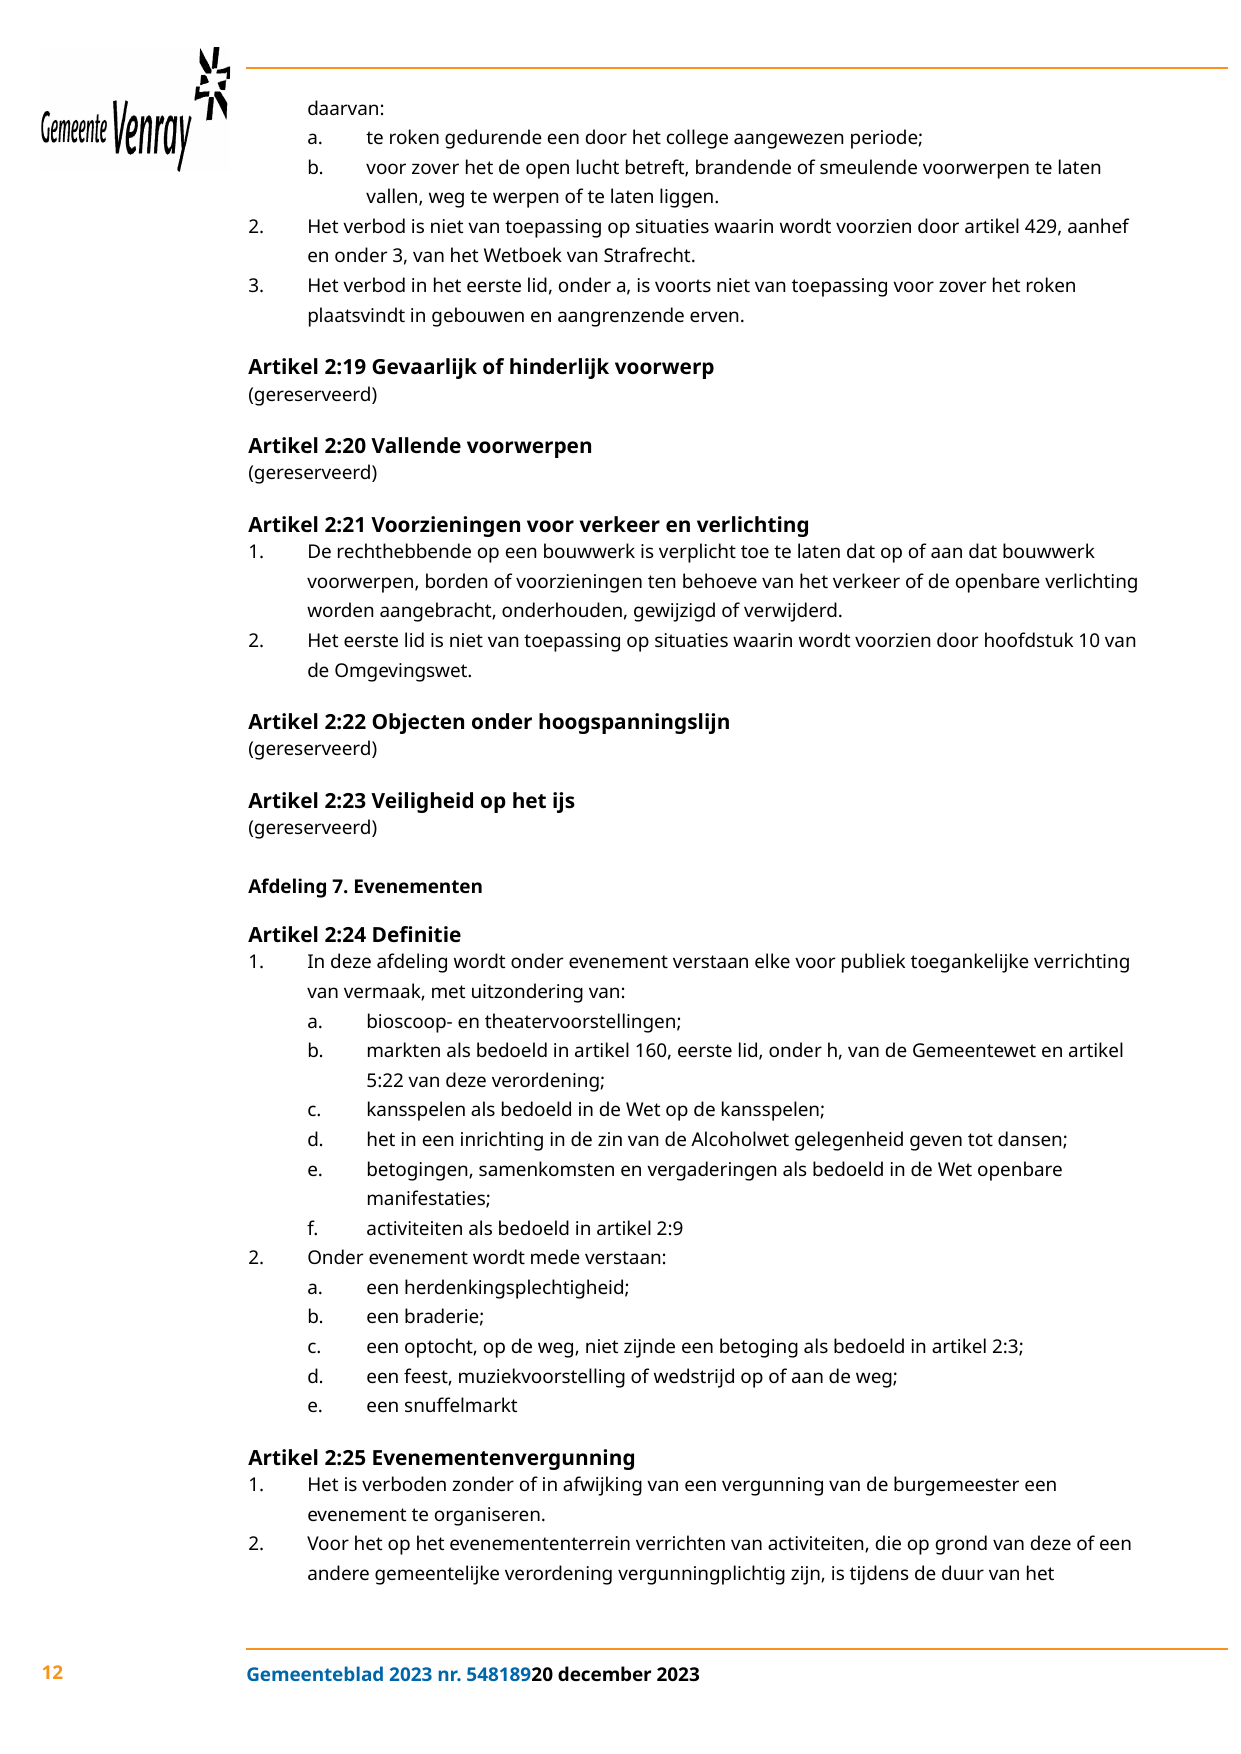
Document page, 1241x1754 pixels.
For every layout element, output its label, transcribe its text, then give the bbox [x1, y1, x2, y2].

list In deze afdeling wordt onder evenement verstaan elke voor publiek toegankelijke verrichting van vermaak, met uitzondering van: [248, 949, 1152, 1004]
list Voor het op het evenemententerrein verrichten van activiteiten, die op grond van deze of een andere gemeentelijke verordening vergunningplichtig zijn, is tijdens de duur van het [248, 1530, 1152, 1586]
list te roken gedurende een door het college aangewezen periode; [307, 124, 1152, 150]
list het in een inrichting in de zin van de Alcoholwet gelegenheid geven tot dansen; [307, 1126, 1152, 1152]
list De rechthebbende op een bouwwerk is verplicht toe te laten dat op of aan dat bouwwerk voorwerpen, borden of voorzieningen ten behoeve van het verkeer of de openbare verlichting worden aangebracht, onderhouden, gewijzigd of verwijderd. [248, 538, 1152, 623]
list een optocht, op de weg, niet zijnde een betoging als bedoeld in artikel 2:3; [307, 1333, 1152, 1359]
text (gereserveerd) [248, 459, 1152, 485]
list voor zover het de open lucht betreft, brandende of smeulende voorwerpen te laten vallen, weg te werpen of te laten liggen. [307, 154, 1152, 209]
list activiteiten als bedoeld in artikel 2:9 [307, 1215, 1152, 1241]
list Het verbod is niet van toepassing op situaties waarin wordt voorzien door artikel 429, aanhef en onder 3, van het Wetboek van Strafrecht. [248, 213, 1152, 268]
list een snuffelmarkt [307, 1392, 1152, 1418]
list Onder evenement wordt mede verstaan: [248, 1244, 1152, 1270]
picture [41, 47, 231, 172]
text Afdeling 7. Evenementen [248, 874, 1152, 899]
text (gereserveerd) [248, 381, 1152, 406]
text Artikel 2:19 Gevaarlijk of hinderlijk voorwerp [248, 352, 1152, 381]
list kansspelen als bedoeld in de Wet op de kansspelen; [307, 1097, 1152, 1122]
list Het eerste lid is niet van toepassing op situaties waarin wordt voorzien door hoofdstuk 10 van de Omgevingswet. [248, 627, 1152, 682]
list Het verbod in het eerste lid, onder a, is voorts niet van toepassing voor zover het roken plaatsvindt in gebouwen en aangrenzende erven. [248, 272, 1152, 328]
list een braderie; [307, 1304, 1152, 1329]
text Artikel 2:22 Objecten onder hoogspanningslijn [248, 707, 1152, 736]
list een herdenkingsplechtigheid; [307, 1274, 1152, 1300]
text Artikel 2:24 Definitie [248, 920, 1152, 949]
list een feest, muziekvoorstelling of wedstrijd op of aan de weg; [307, 1363, 1152, 1388]
text Artikel 2:21 Voorzieningen voor verkeer en verlichting [248, 510, 1152, 538]
text Artikel 2:20 Vallende voorwerpen [248, 431, 1152, 459]
text (gereserveerd) [248, 736, 1152, 761]
list markten als bedoeld in artikel 160, eerste lid, onder h, van de Gemeentewet en artikel 5:22 van deze verordening; [307, 1037, 1152, 1093]
list bioscoop- en theatervoorstellingen; [307, 1008, 1152, 1033]
list daarvan: [248, 95, 1152, 121]
text (gereserveerd) [248, 814, 1152, 840]
list betogingen, samenkomsten en vergaderingen als bedoeld in de Wet openbare manifestaties; [307, 1156, 1152, 1211]
text Artikel 2:25 Evenementenvergunning [248, 1443, 1152, 1471]
text Artikel 2:23 Veiligheid op het ijs [248, 786, 1152, 814]
list Het is verboden zonder of in afwijking van een vergunning van de burgemeester een evenement te organiseren. [248, 1471, 1152, 1527]
